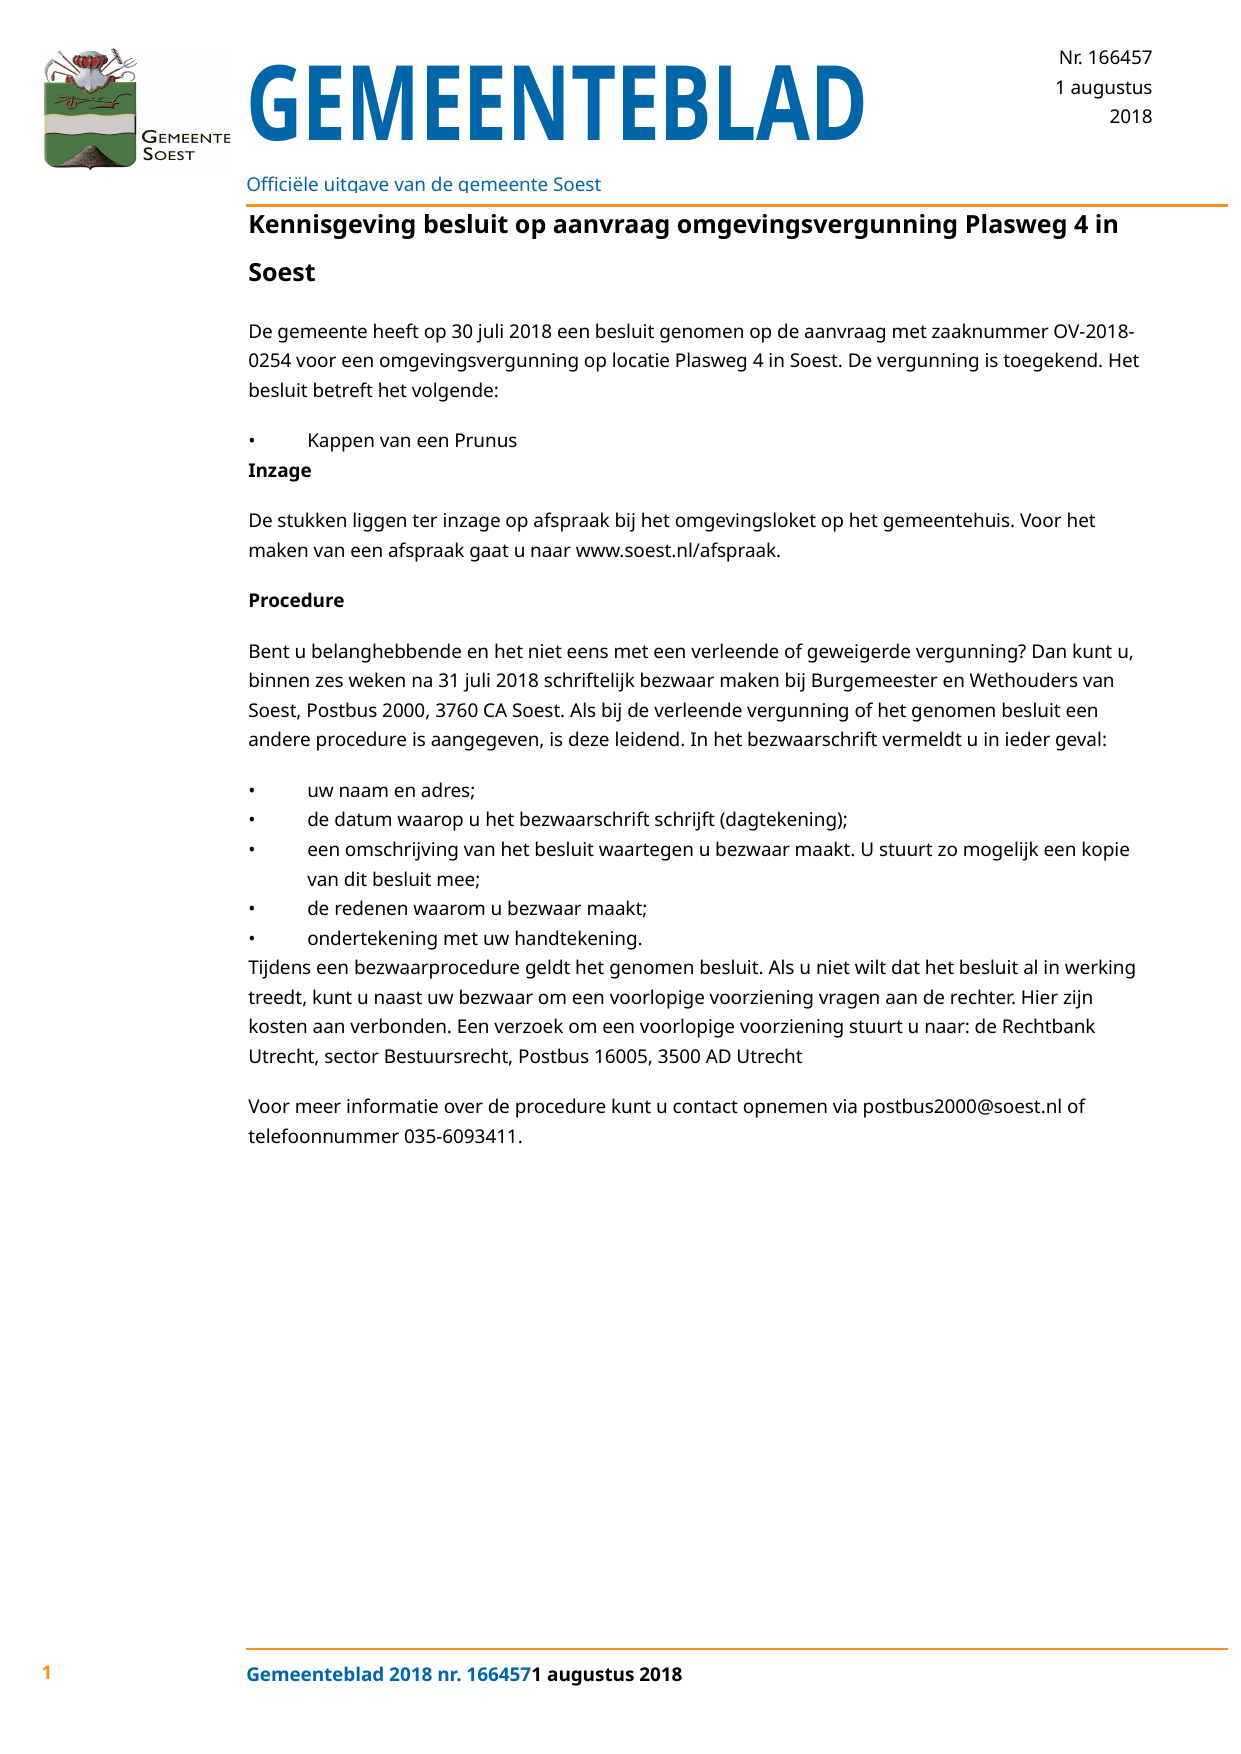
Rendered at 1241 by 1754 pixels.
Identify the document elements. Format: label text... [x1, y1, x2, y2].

text Bent u belanghebbende en het niet eens met een verleende of geweigerde vergunning? Dan kunt u, binnen zes weken na 31 juli 2018 schriftelijk bezwaar maken bij Burgemeester en Wethouders van Soest, Postbus 2000, 3760 CA Soest. Als bij de verleende vergunning of het genomen besluit een andere procedure is aangegeven, is deze leidend. In het bezwaarschrift vermeldt u in ieder geval: [248, 638, 1152, 752]
list Kappen van een Prunus [248, 427, 1152, 453]
list uw naam en adres; [248, 777, 1152, 803]
list de datum waarop u het bezwaarschrift schrijft (dagtekening); [248, 807, 1152, 832]
text Voor meer informatie over de procedure kunt u contact opnemen via postbus2000@soest.nl of telefoonnummer 035-6093411. [248, 1094, 1152, 1149]
text De gemeente heeft op 30 juli 2018 een besluit genomen op de aanvraag met zaaknummer OV-2018-0254 voor een omgevingsvergunning op locatie Plasweg 4 in Soest. De vergunning is toegekend. Het besluit betreft het volgende: [248, 318, 1152, 403]
text Kennisgeving besluit op aanvraag omgevingsvergunning Plasweg 4 in Soest [248, 207, 1152, 288]
list de redenen waarom u bezwaar maakt; [248, 895, 1152, 921]
list een omschrijving van het besluit waartegen u bezwaar maakt. U stuurt zo mogelijk een kopie van dit besluit mee; [248, 836, 1152, 892]
text De stukken liggen ter inzage op afspraak bij het omgevingsloket op het gemeentehuis. Voor het maken van een afspraak gaat u naar www.soest.nl/afspraak. [248, 507, 1152, 563]
text Procedure [248, 587, 1152, 613]
text Tijdens een bezwaarprocedure geldt het genomen besluit. Als u niet wilt dat het besluit al in werking treedt, kunt u naast uw bezwaar om een voorlopige voorziening vragen aan de rechter. Hier zijn kosten aan verbonden. Een verzoek om een voorlopige voorziening stuurt u naar: de Rechtbank Utrecht, sector Bestuursrecht, Postbus 16005, 3500 AD Utrecht [248, 954, 1152, 1069]
picture [41, 47, 231, 172]
text Inzage [248, 457, 1152, 483]
list ondertekening met uw handtekening. [248, 925, 1152, 951]
